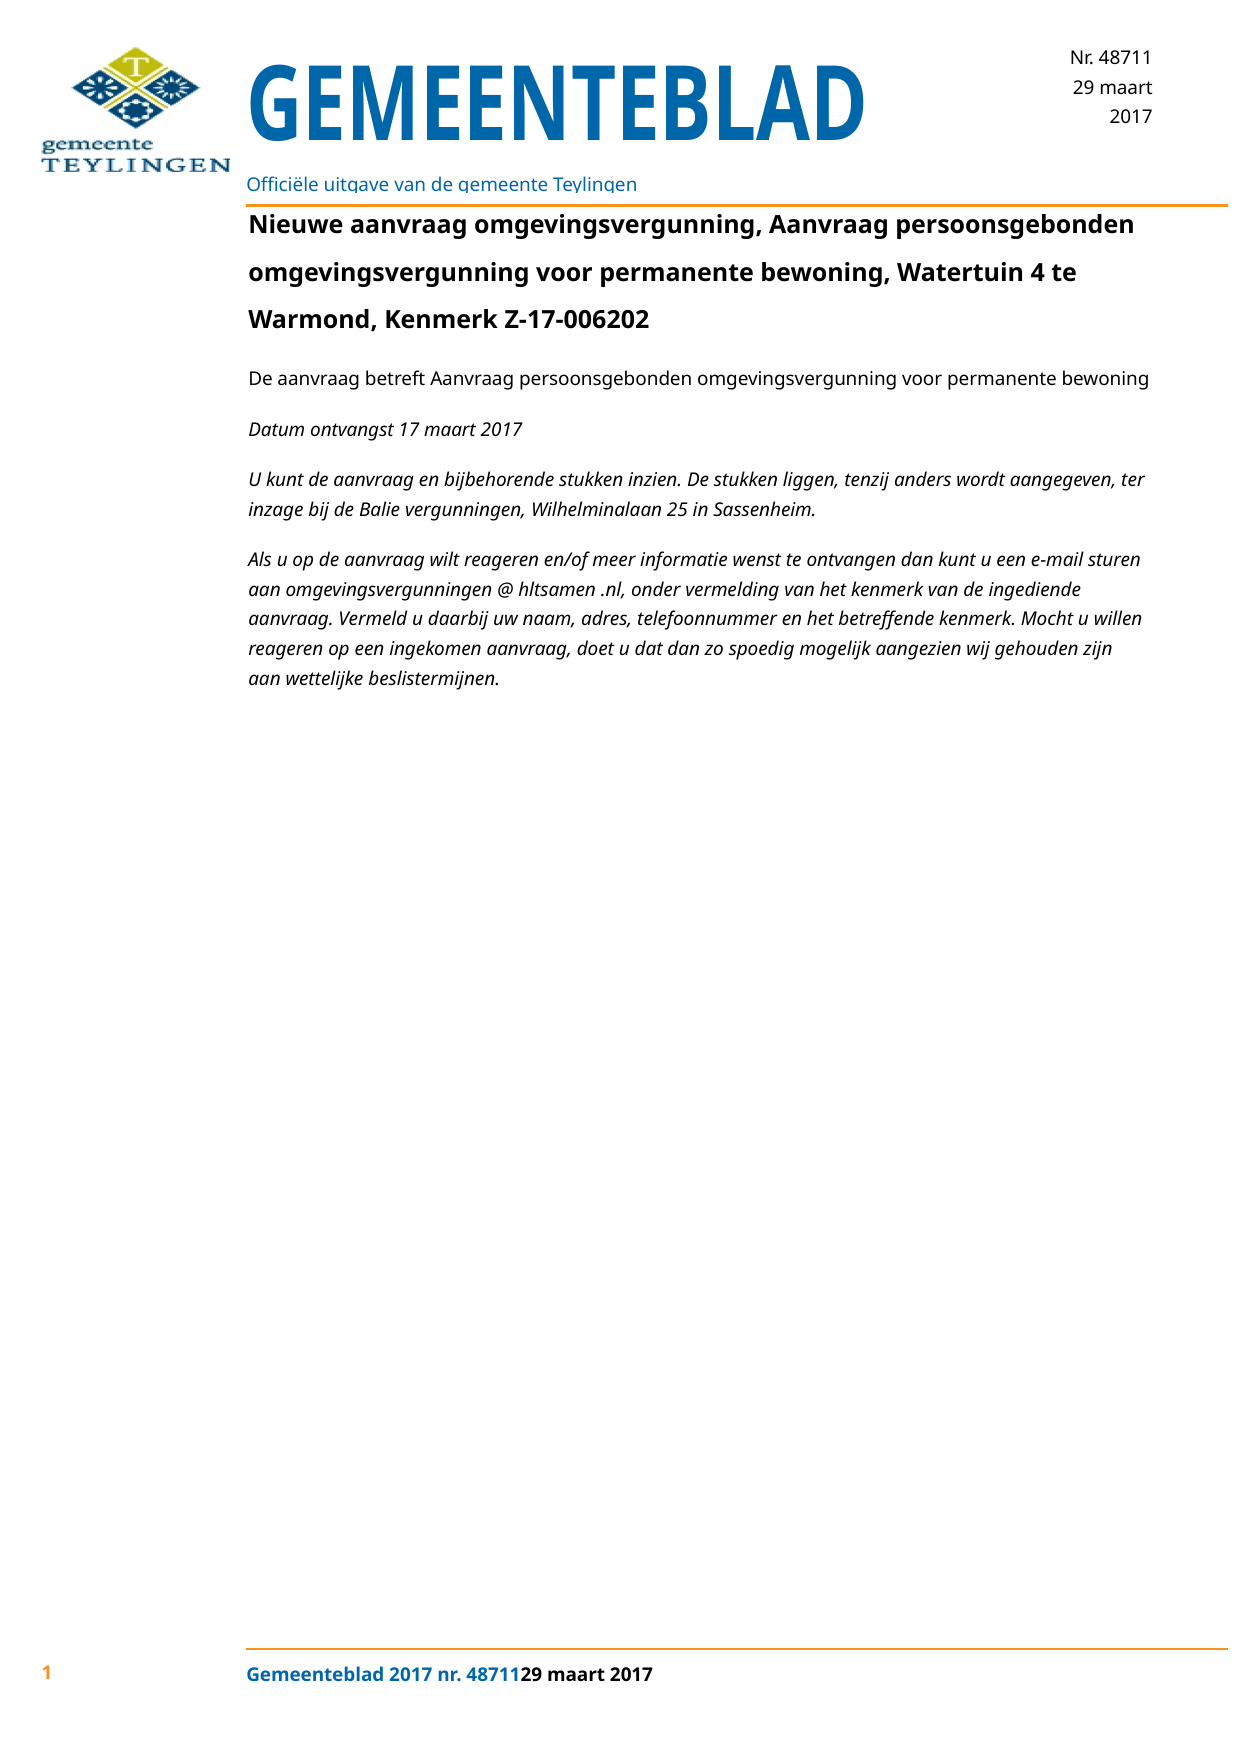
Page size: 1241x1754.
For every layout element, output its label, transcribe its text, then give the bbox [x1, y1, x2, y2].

text U kunt de aanvraag en bijbehorende stukken inzien. De stukken liggen, tenzij anders wordt aangegeven, ter inzage bij de Balie vergunningen, Wilhelminalaan 25 in Sassenheim. [248, 466, 1152, 522]
picture [41, 47, 231, 172]
text De aanvraag betreft Aanvraag persoonsgebonden omgevingsvergunning voor permanente bewoning [248, 366, 1152, 391]
text Als u op de aanvraag wilt reageren en/of meer informatie wenst te ontvangen dan kunt u een e-mail sturen aan omgevingsvergunningen @ hltsamen .nl, onder vermelding van het kenmerk van de ingediende aanvraag. Vermeld u daarbij uw naam, adres, telefoonnummer en het betreffende kenmerk. Mocht u willen reageren op een ingekomen aanvraag, doet u dat dan zo spoedig mogelijk aangezien wij gehouden zijn aan wettelijke beslistermijnen. [248, 546, 1152, 690]
text Datum ontvangst 17 maart 2017 [248, 416, 1152, 442]
text Nieuwe aanvraag omgevingsvergunning, Aanvraag persoonsgebonden omgevingsvergunning voor permanente bewoning, Watertuin 4 te Warmond, Kenmerk Z-17-006202 [248, 207, 1152, 336]
